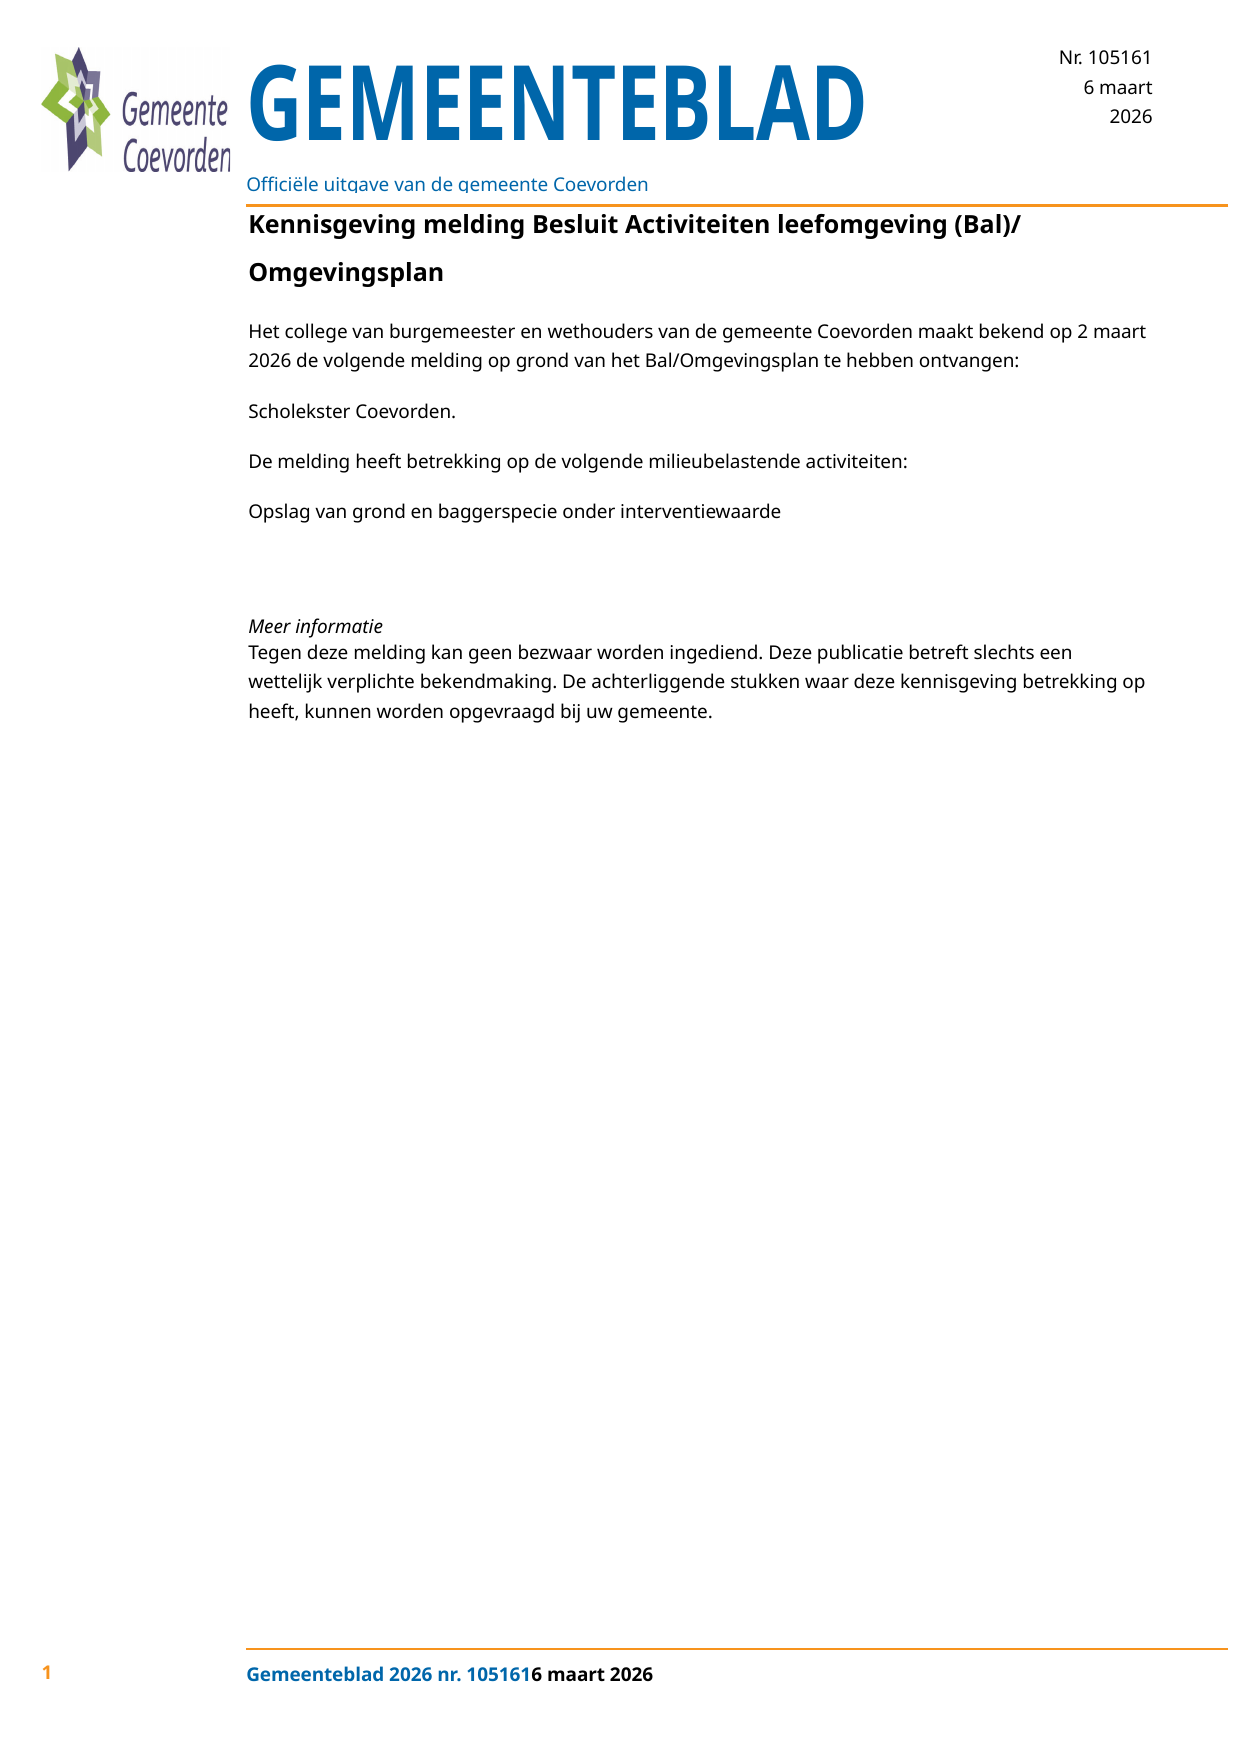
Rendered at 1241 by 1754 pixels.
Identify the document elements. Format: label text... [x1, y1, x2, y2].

text Opslag van grond en baggerspecie onder interventiewaarde [248, 499, 1152, 524]
text Meer informatie [248, 613, 1152, 639]
text Scholekster Coevorden. [248, 398, 1152, 424]
text Het college van burgemeester en wethouders van de gemeente Coevorden maakt bekend op 2 maart 2026 de volgende melding op grond van het Bal/Omgevingsplan te hebben ontvangen: [248, 318, 1152, 373]
picture [41, 47, 231, 172]
text Kennisgeving melding Besluit Activiteiten leefomgeving (Bal)/ Omgevingsplan [248, 207, 1152, 288]
text De melding heeft betrekking op de volgende milieubelastende activiteiten: [248, 448, 1152, 474]
text Tegen deze melding kan geen bezwaar worden ingediend. Deze publicatie betreft slechts een wettelijk verplichte bekendmaking. De achterliggende stukken waar deze kennisgeving betrekking op heeft, kunnen worden opgevraagd bij uw gemeente. [248, 639, 1152, 724]
